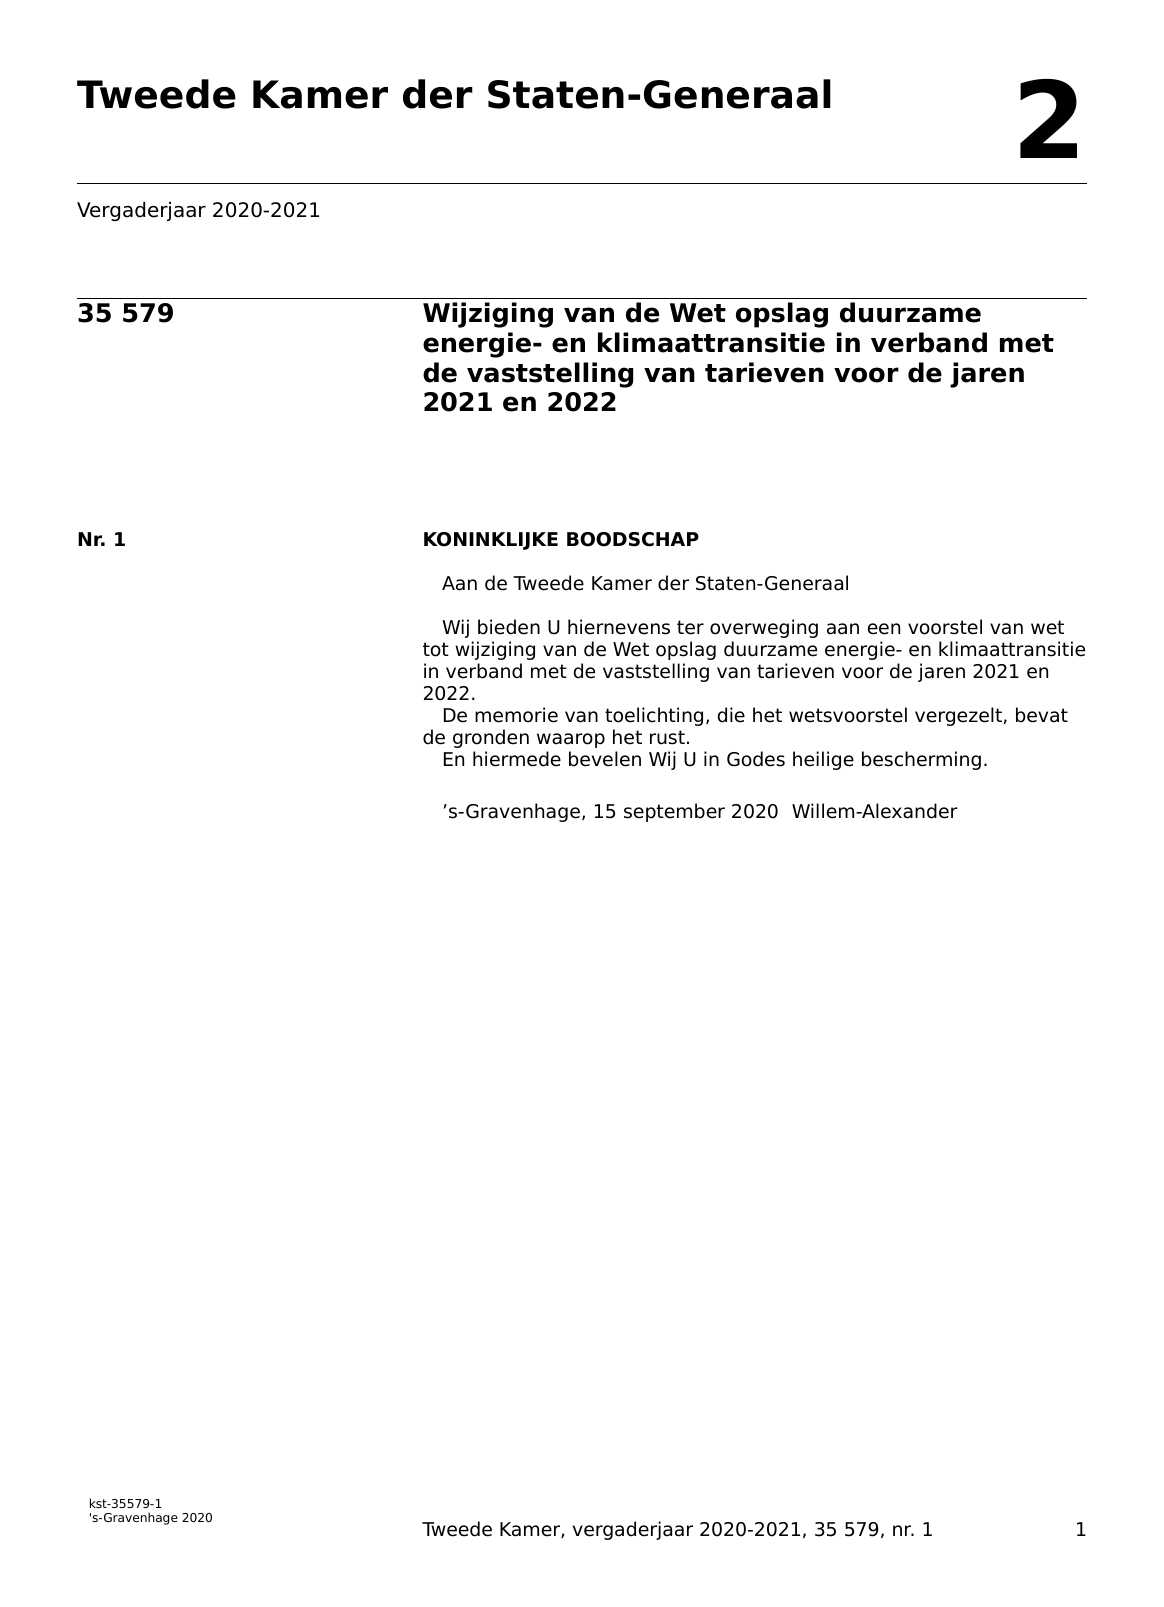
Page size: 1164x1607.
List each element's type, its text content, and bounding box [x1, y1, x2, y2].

text De memorie van toelichting, die het wetsvoorstel vergezelt, bevat de gronden waarop het rust. [422, 705, 1087, 749]
text Wij bieden U hiernevens ter overweging aan een voorstel van wet tot wijziging van de Wet opslag duurzame energie- en klimaattransitie in verband met de vaststelling van tarieven voor de jaren 2021 en 2022. [422, 617, 1087, 705]
text 's-Gravenhage 2020 [88, 1511, 323, 1525]
text En hiermede bevelen Wij U in Godes heilige bescherming. [422, 749, 1087, 771]
text ’s-Gravenhage, 15 september 2020 Willem-Alexander [422, 801, 1087, 823]
subtitle 35 579 Wijziging van de Wet opslag duurzame energie- en klimaattransitie in verband met de vaststelling van tarieven voor de jaren 2021 en 2022 [77, 299, 1087, 418]
table_header 2 [886, 59, 1087, 183]
table_header Tweede Kamer der Staten-Generaal [77, 59, 886, 183]
text Aan de Tweede Kamer der Staten-Generaal [422, 573, 1087, 595]
subtitle Nr. 1 KONINKLIJKE BOODSCHAP [77, 529, 1087, 551]
text kst-35579-1 [88, 1497, 323, 1511]
table_cell Vergaderjaar 2020-2021 [77, 184, 1087, 298]
